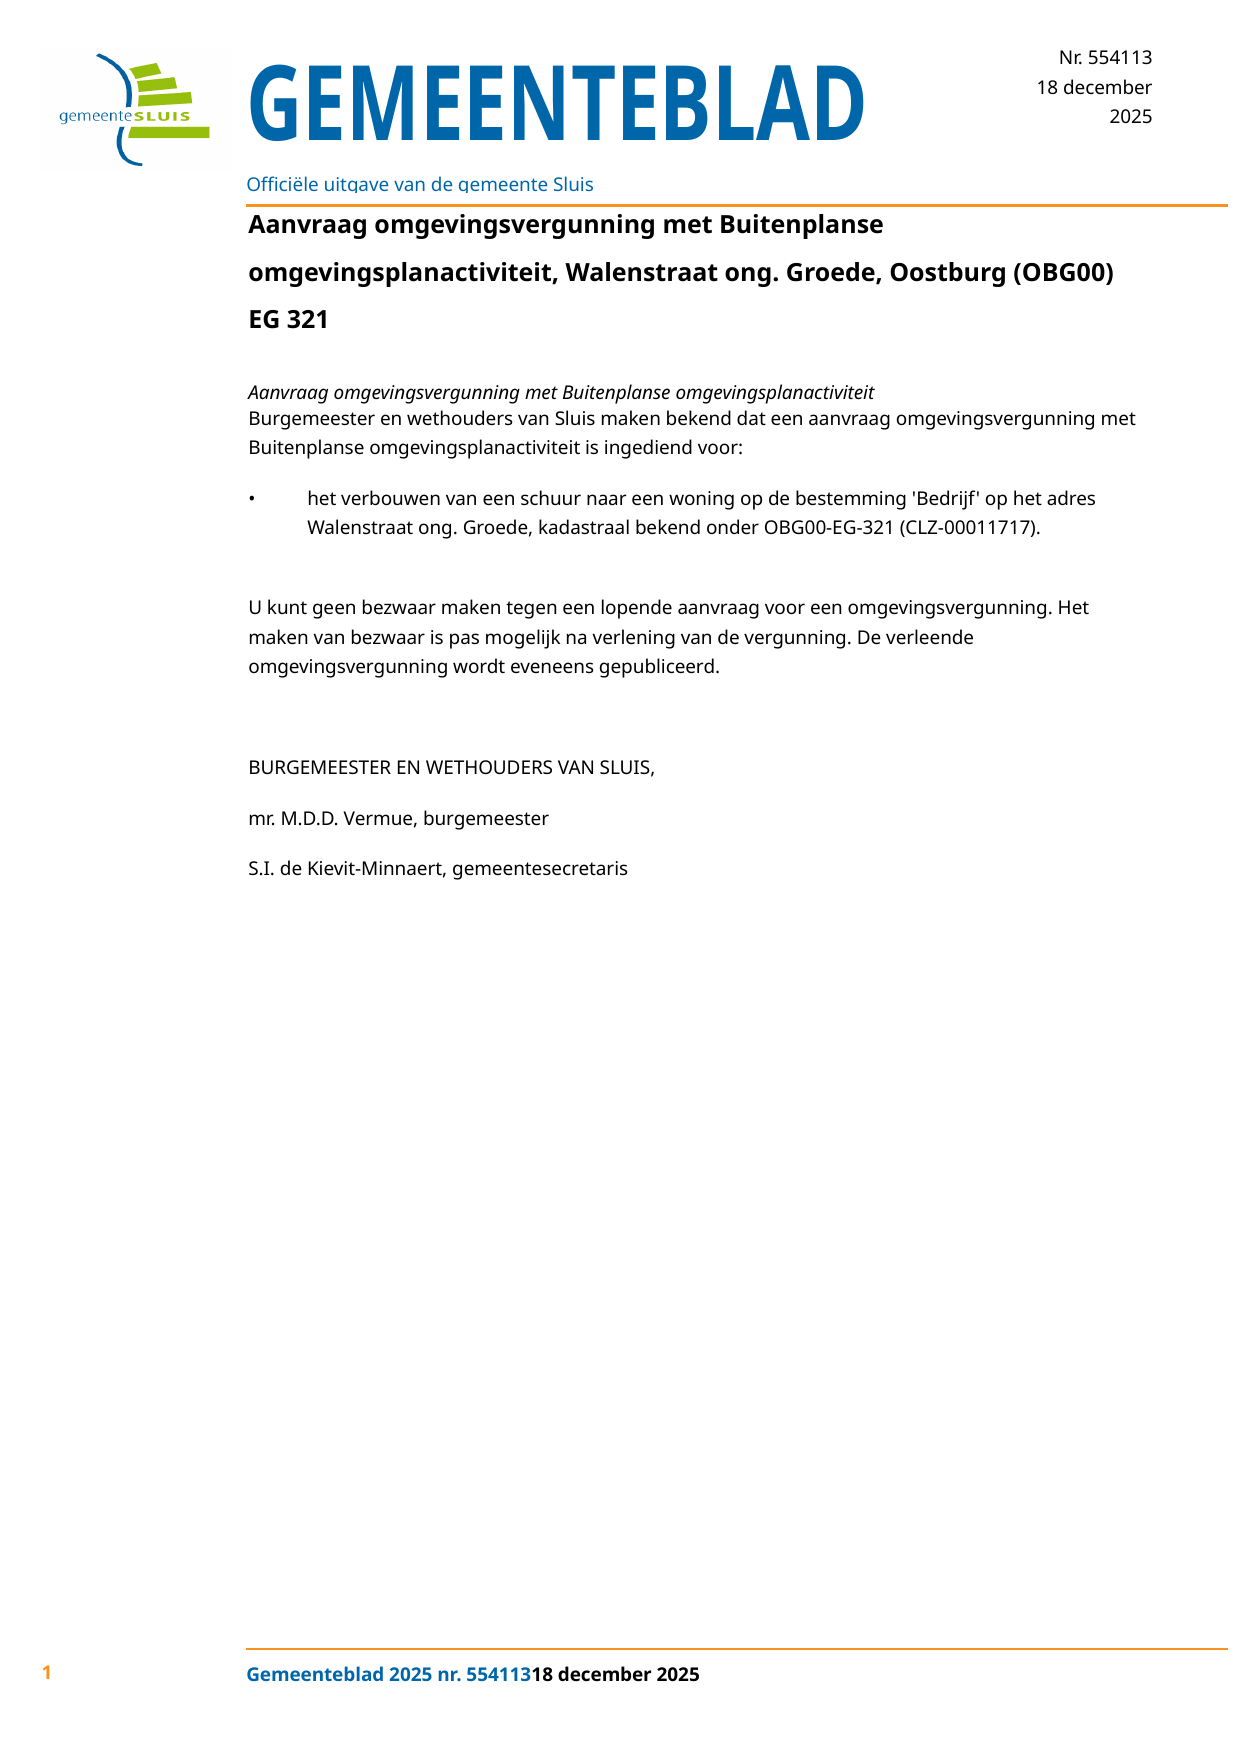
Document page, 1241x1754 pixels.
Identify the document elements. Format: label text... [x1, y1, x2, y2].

text BURGEMEESTER EN WETHOUDERS VAN SLUIS, [248, 754, 1152, 780]
list het verbouwen van een schuur naar een woning op de bestemming 'Bedrijf' op het adres Walenstraat ong. Groede, kadastraal bekend onder OBG00-EG-321 (CLZ-00011717). [248, 485, 1152, 540]
text Burgemeester en wethouders van Sluis maken bekend dat een aanvraag omgevingsvergunning met Buitenplanse omgevingsplanactiviteit is ingediend voor: [248, 405, 1152, 460]
text mr. M.D.D. Vermue, burgemeester [248, 805, 1152, 831]
picture [41, 47, 231, 172]
text S.I. de Kievit-Minnaert, gemeentesecretaris [248, 855, 1152, 881]
text Aanvraag omgevingsvergunning met Buitenplanse omgevingsplanactiviteit [248, 379, 1152, 405]
text U kunt geen bezwaar maken tegen een lopende aanvraag voor een omgevingsvergunning. Het maken van bezwaar is pas mogelijk na verlening van de vergunning. De verleende omgevingsvergunning wordt eveneens gepubliceerd. [248, 594, 1152, 679]
text Aanvraag omgevingsvergunning met Buitenplanse omgevingsplanactiviteit, Walenstraat ong. Groede, Oostburg (OBG00) EG 321 [248, 207, 1152, 336]
